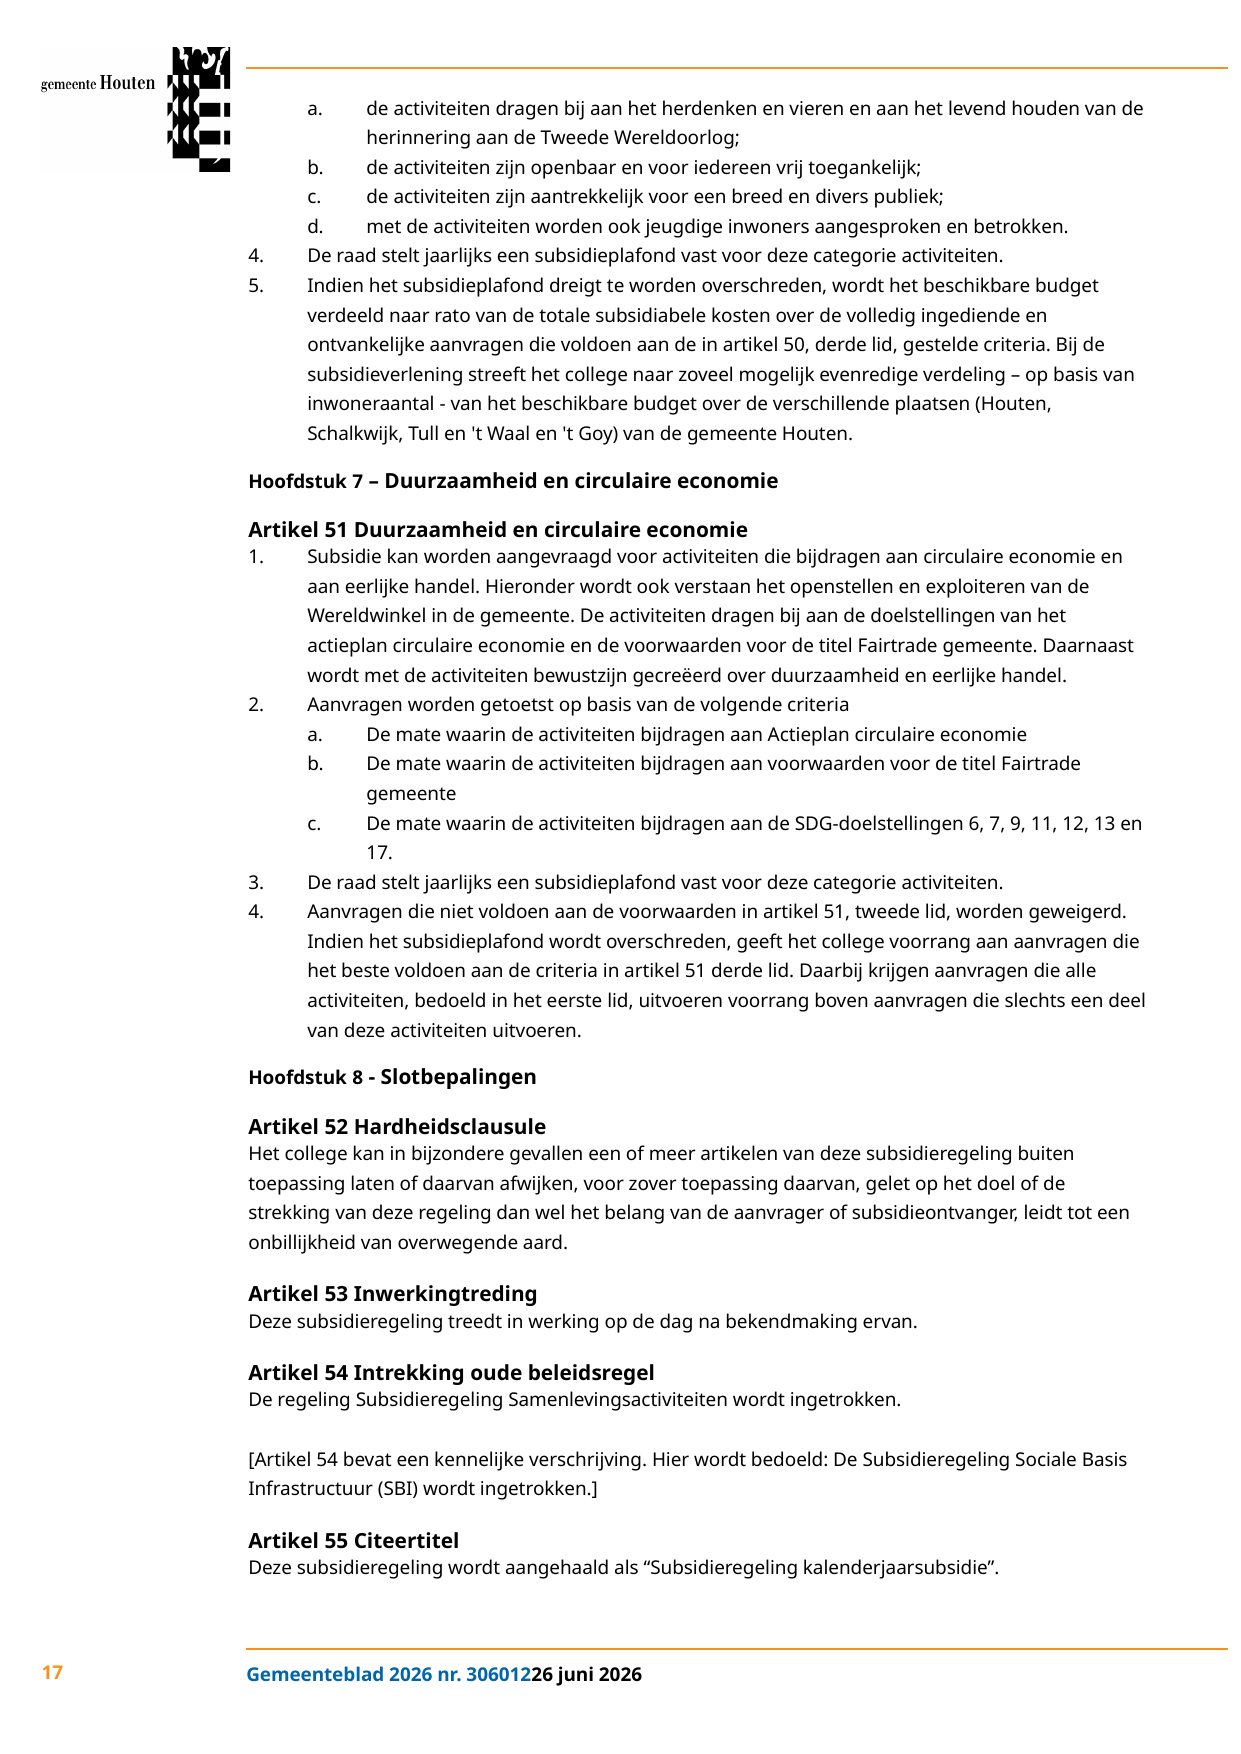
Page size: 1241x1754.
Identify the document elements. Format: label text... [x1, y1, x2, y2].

list met de activiteiten worden ook jeugdige inwoners aangesproken en betrokken. [307, 213, 1152, 239]
text [Artikel 54 bevat een kennelijke verschrijving. Hier wordt bedoeld: De Subsidieregeling Sociale Basis Infrastructuur (SBI) wordt ingetrokken.] [248, 1446, 1152, 1501]
list De mate waarin de activiteiten bijdragen aan Actieplan circulaire economie [307, 721, 1152, 747]
picture [41, 47, 231, 172]
list De mate waarin de activiteiten bijdragen aan voorwaarden voor de titel Fairtrade gemeente [307, 751, 1152, 806]
text Artikel 51 Duurzaamheid en circulaire economie [248, 515, 1152, 543]
text Het college kan in bijzondere gevallen een of meer artikelen van deze subsidieregeling buiten toepassing laten of daarvan afwijken, voor zover toepassing daarvan, gelet op het doel of de strekking van deze regeling dan wel het belang van de aanvrager of subsidieontvanger, leidt tot een onbillijkheid van overwegende aard. [248, 1140, 1152, 1255]
text Artikel 52 Hardheidsclausule [248, 1112, 1152, 1140]
text Artikel 53 Inwerkingtreding [248, 1279, 1152, 1308]
text Artikel 55 Citeertitel [248, 1526, 1152, 1554]
list Subsidie kan worden aangevraagd voor activiteiten die bijdragen aan circulaire economie en aan eerlijke handel. Hieronder wordt ook verstaan het openstellen en exploiteren van de Wereldwinkel in de gemeente. De activiteiten dragen bij aan de doelstellingen van het actieplan circulaire economie en de voorwaarden voor de titel Fairtrade gemeente. Daarnaast wordt met de activiteiten bewustzijn gecreëerd over duurzaamheid en eerlijke handel. [248, 543, 1152, 688]
list de activiteiten zijn openbaar en voor iedereen vrij toegankelijk; [307, 154, 1152, 180]
list de activiteiten dragen bij aan het herdenken en vieren en aan het levend houden van de herinnering aan de Tweede Wereldoorlog; [307, 95, 1152, 150]
text Deze subsidieregeling treedt in werking op de dag na bekendmaking ervan. [248, 1308, 1152, 1333]
list De raad stelt jaarlijks een subsidieplafond vast voor deze categorie activiteiten. [248, 869, 1152, 895]
text Hoofdstuk 8 - Slotbepalingen [248, 1062, 1152, 1091]
text Hoofdstuk 7 – Duurzaamheid en circulaire economie [248, 466, 1152, 494]
list Indien het subsidieplafond dreigt te worden overschreden, wordt het beschikbare budget verdeeld naar rato van de totale subsidiabele kosten over de volledig ingediende en ontvankelijke aanvragen die voldoen aan de in artikel 50, derde lid, gestelde criteria. Bij de subsidieverlening streeft het college naar zoveel mogelijk evenredige verdeling – op basis van inwoneraantal - van het beschikbare budget over de verschillende plaatsen (Houten, Schalkwijk, Tull en 't Waal en 't Goy) van de gemeente Houten. [248, 272, 1152, 446]
text Artikel 54 Intrekking oude beleidsregel [248, 1358, 1152, 1387]
list De raad stelt jaarlijks een subsidieplafond vast voor deze categorie activiteiten. [248, 243, 1152, 268]
text De regeling Subsidieregeling Samenlevingsactiviteiten wordt ingetrokken. [248, 1387, 1152, 1412]
list Aanvragen die niet voldoen aan de voorwaarden in artikel 51, tweede lid, worden geweigerd. Indien het subsidieplafond wordt overschreden, geeft het college voorrang aan aanvragen die het beste voldoen aan de criteria in artikel 51 derde lid. Daarbij krijgen aanvragen die alle activiteiten, bedoeld in het eerste lid, uitvoeren voorrang boven aanvragen die slechts een deel van deze activiteiten uitvoeren. [248, 898, 1152, 1043]
list de activiteiten zijn aantrekkelijk voor een breed en divers publiek; [307, 183, 1152, 209]
text Deze subsidieregeling wordt aangehaald als “Subsidieregeling kalenderjaarsubsidie”. [248, 1554, 1152, 1580]
list Aanvragen worden getoetst op basis van de volgende criteria [248, 691, 1152, 717]
list De mate waarin de activiteiten bijdragen aan de SDG-doelstellingen 6, 7, 9, 11, 12, 13 en 17. [307, 810, 1152, 865]
